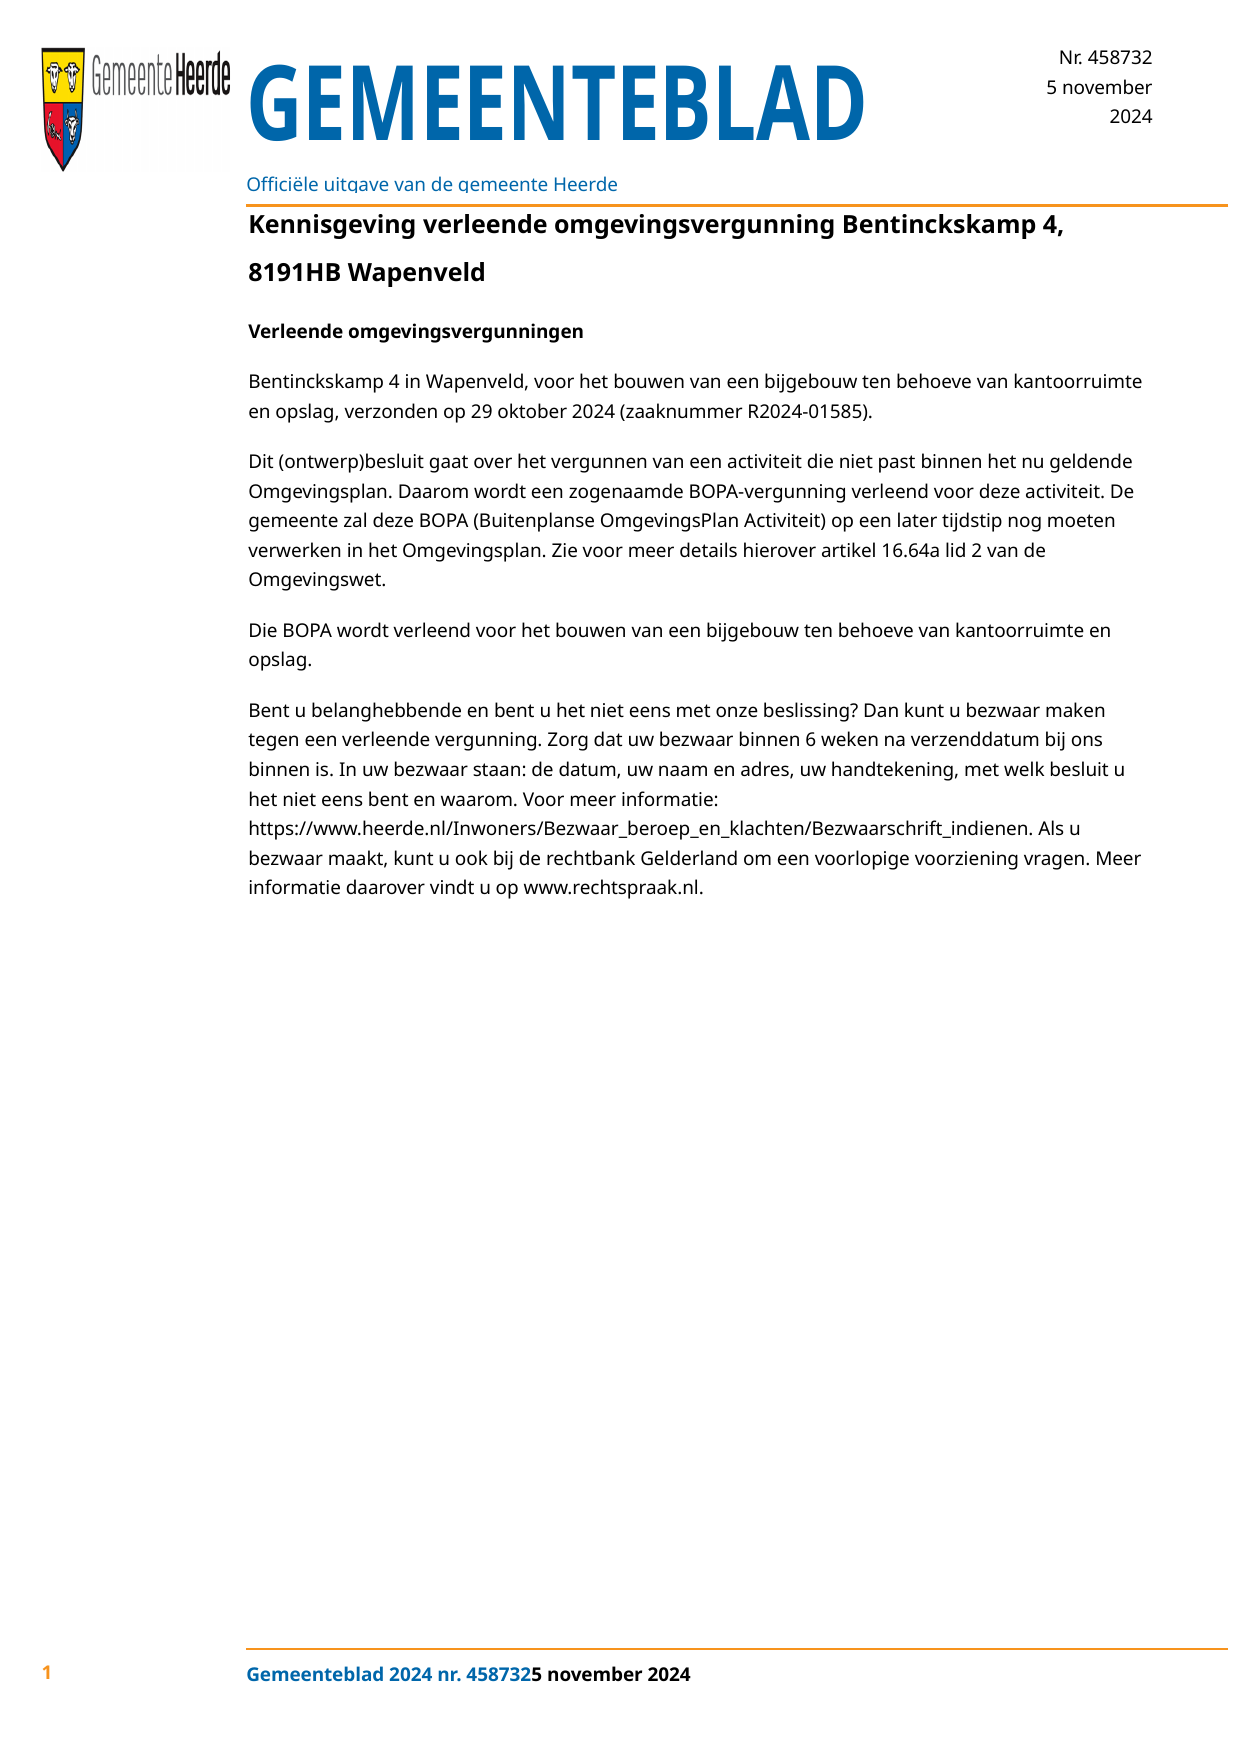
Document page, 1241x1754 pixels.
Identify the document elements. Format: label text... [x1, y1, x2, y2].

picture [41, 47, 231, 172]
text Kennisgeving verleende omgevingsvergunning Bentinckskamp 4, 8191HB Wapenveld [248, 207, 1152, 288]
text Verleende omgevingsvergunningen [248, 318, 1152, 344]
text Die BOPA wordt verleend voor het bouwen van een bijgebouw ten behoeve van kantoorruimte en opslag. [248, 617, 1152, 672]
text Bentinckskamp 4 in Wapenveld, voor het bouwen van een bijgebouw ten behoeve van kantoorruimte en opslag, verzonden op 29 oktober 2024 (zaaknummer R2024-01585). [248, 368, 1152, 424]
text Bent u belanghebbende en bent u het niet eens met onze beslissing? Dan kunt u bezwaar maken tegen een verleende vergunning. Zorg dat uw bezwaar binnen 6 weken na verzenddatum bij ons binnen is. In uw bezwaar staan: de datum, uw naam en adres, uw handtekening, met welk besluit u het niet eens bent en waarom. Voor meer informatie: https://www.heerde.nl/Inwoners/Bezwaar_beroep_en_klachten/Bezwaarschrift_indienen. Als u bezwaar maakt, kunt u ook bij de rechtbank Gelderland om een voorlopige voorziening vragen. Meer informatie daarover vindt u op www.rechtspraak.nl. [248, 697, 1152, 900]
text Dit (ontwerp)besluit gaat over het vergunnen van een activiteit die niet past binnen het nu geldende Omgevingsplan. Daarom wordt een zogenaamde BOPA-vergunning verleend voor deze activiteit. De gemeente zal deze BOPA (Buitenplanse OmgevingsPlan Activiteit) op een later tijdstip nog moeten verwerken in het Omgevingsplan. Zie voor meer details hierover artikel 16.64a lid 2 van de Omgevingswet. [248, 448, 1152, 592]
